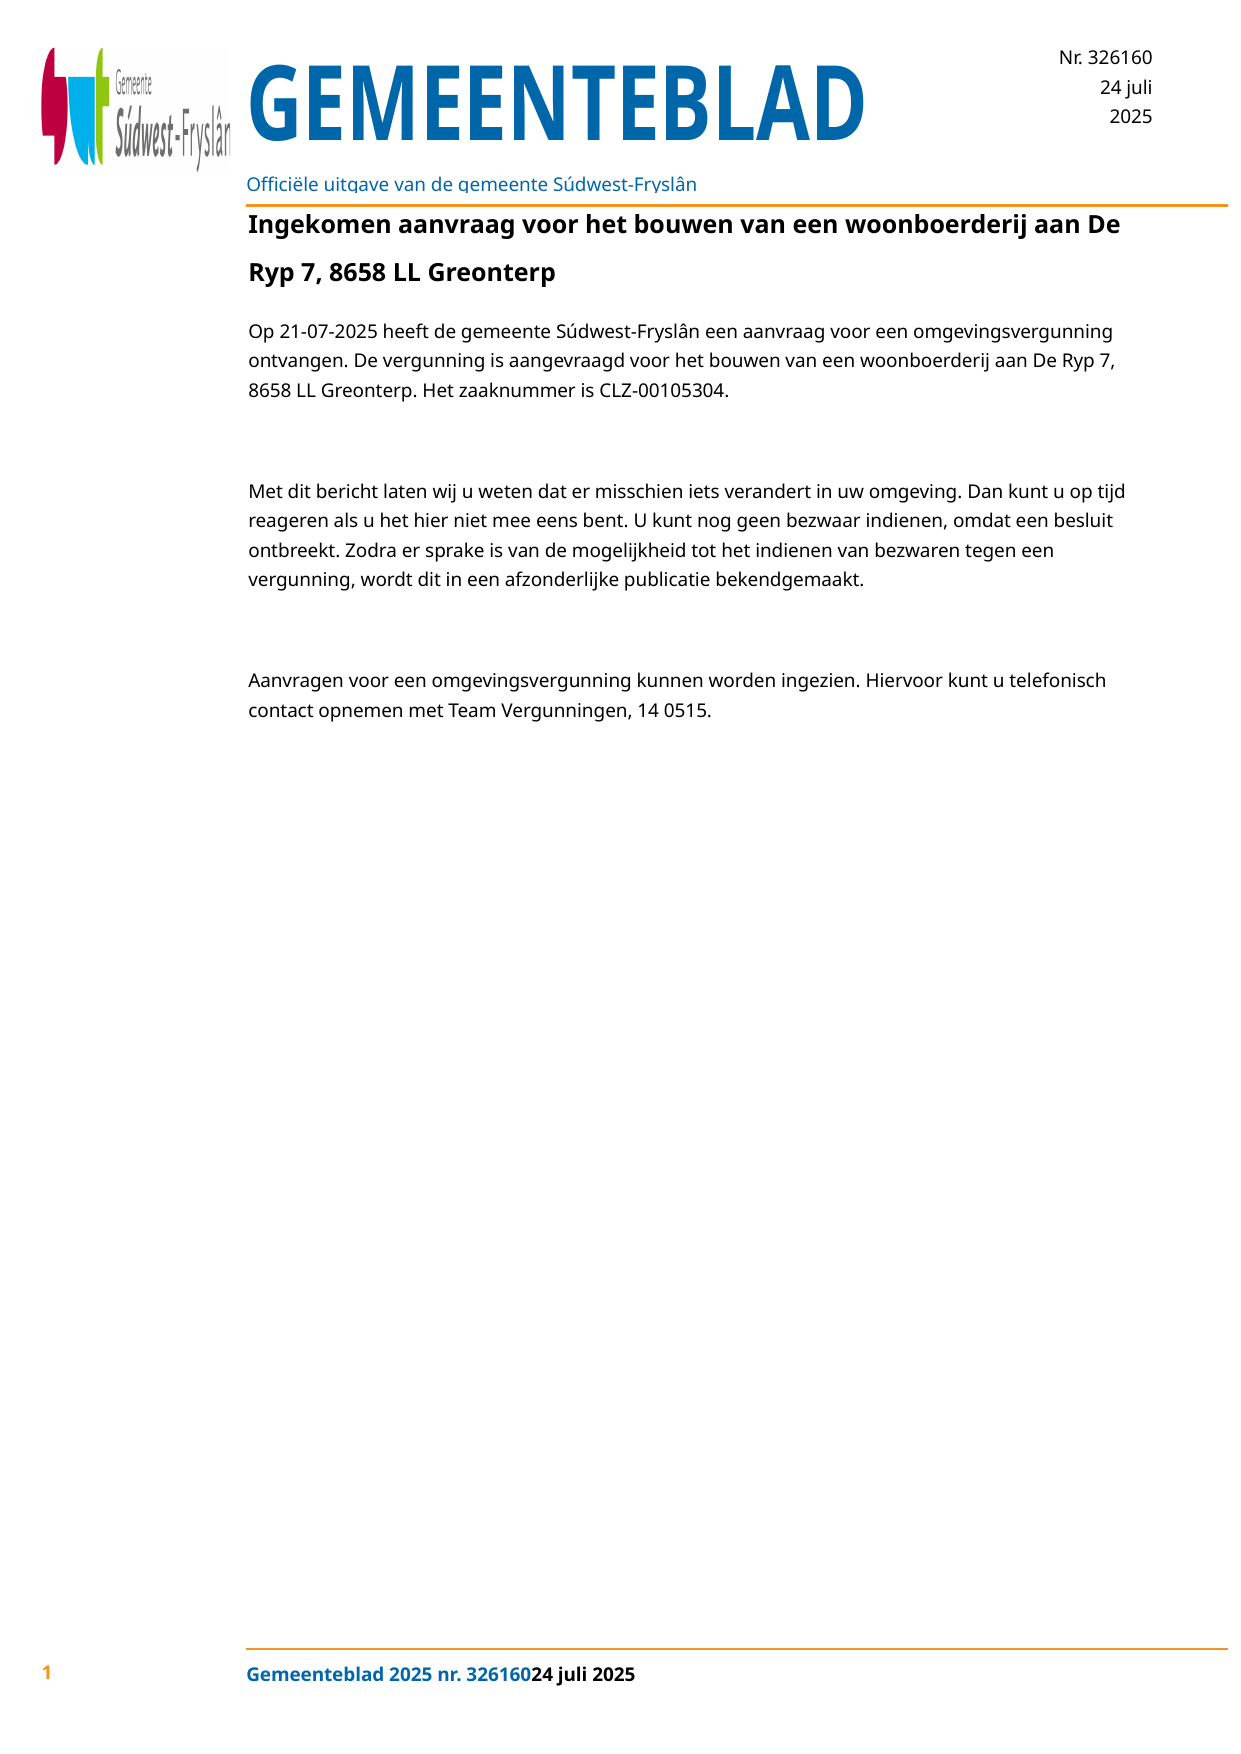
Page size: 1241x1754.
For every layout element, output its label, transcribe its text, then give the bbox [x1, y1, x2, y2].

text Met dit bericht laten wij u weten dat er misschien iets verandert in uw omgeving. Dan kunt u op tijd reageren als u het hier niet mee eens bent. U kunt nog geen bezwaar indienen, omdat een besluit ontbreekt. Zodra er sprake is van de mogelijkheid tot het indienen van bezwaren tegen een vergunning, wordt dit in een afzonderlijke publicatie bekendgemaakt. [248, 478, 1152, 592]
text Op 21-07-2025 heeft de gemeente Súdwest-Fryslân een aanvraag voor een omgevingsvergunning ontvangen. De vergunning is aangevraagd voor het bouwen van een woonboerderij aan De Ryp 7, 8658 LL Greonterp. Het zaaknummer is CLZ-00105304. [248, 318, 1152, 403]
text Aanvragen voor een omgevingsvergunning kunnen worden ingezien. Hiervoor kunt u telefonisch contact opnemen met Team Vergunningen, 14 0515. [248, 667, 1152, 723]
text Ingekomen aanvraag voor het bouwen van een woonboerderij aan De Ryp 7, 8658 LL Greonterp [248, 207, 1152, 288]
picture [41, 47, 231, 172]
